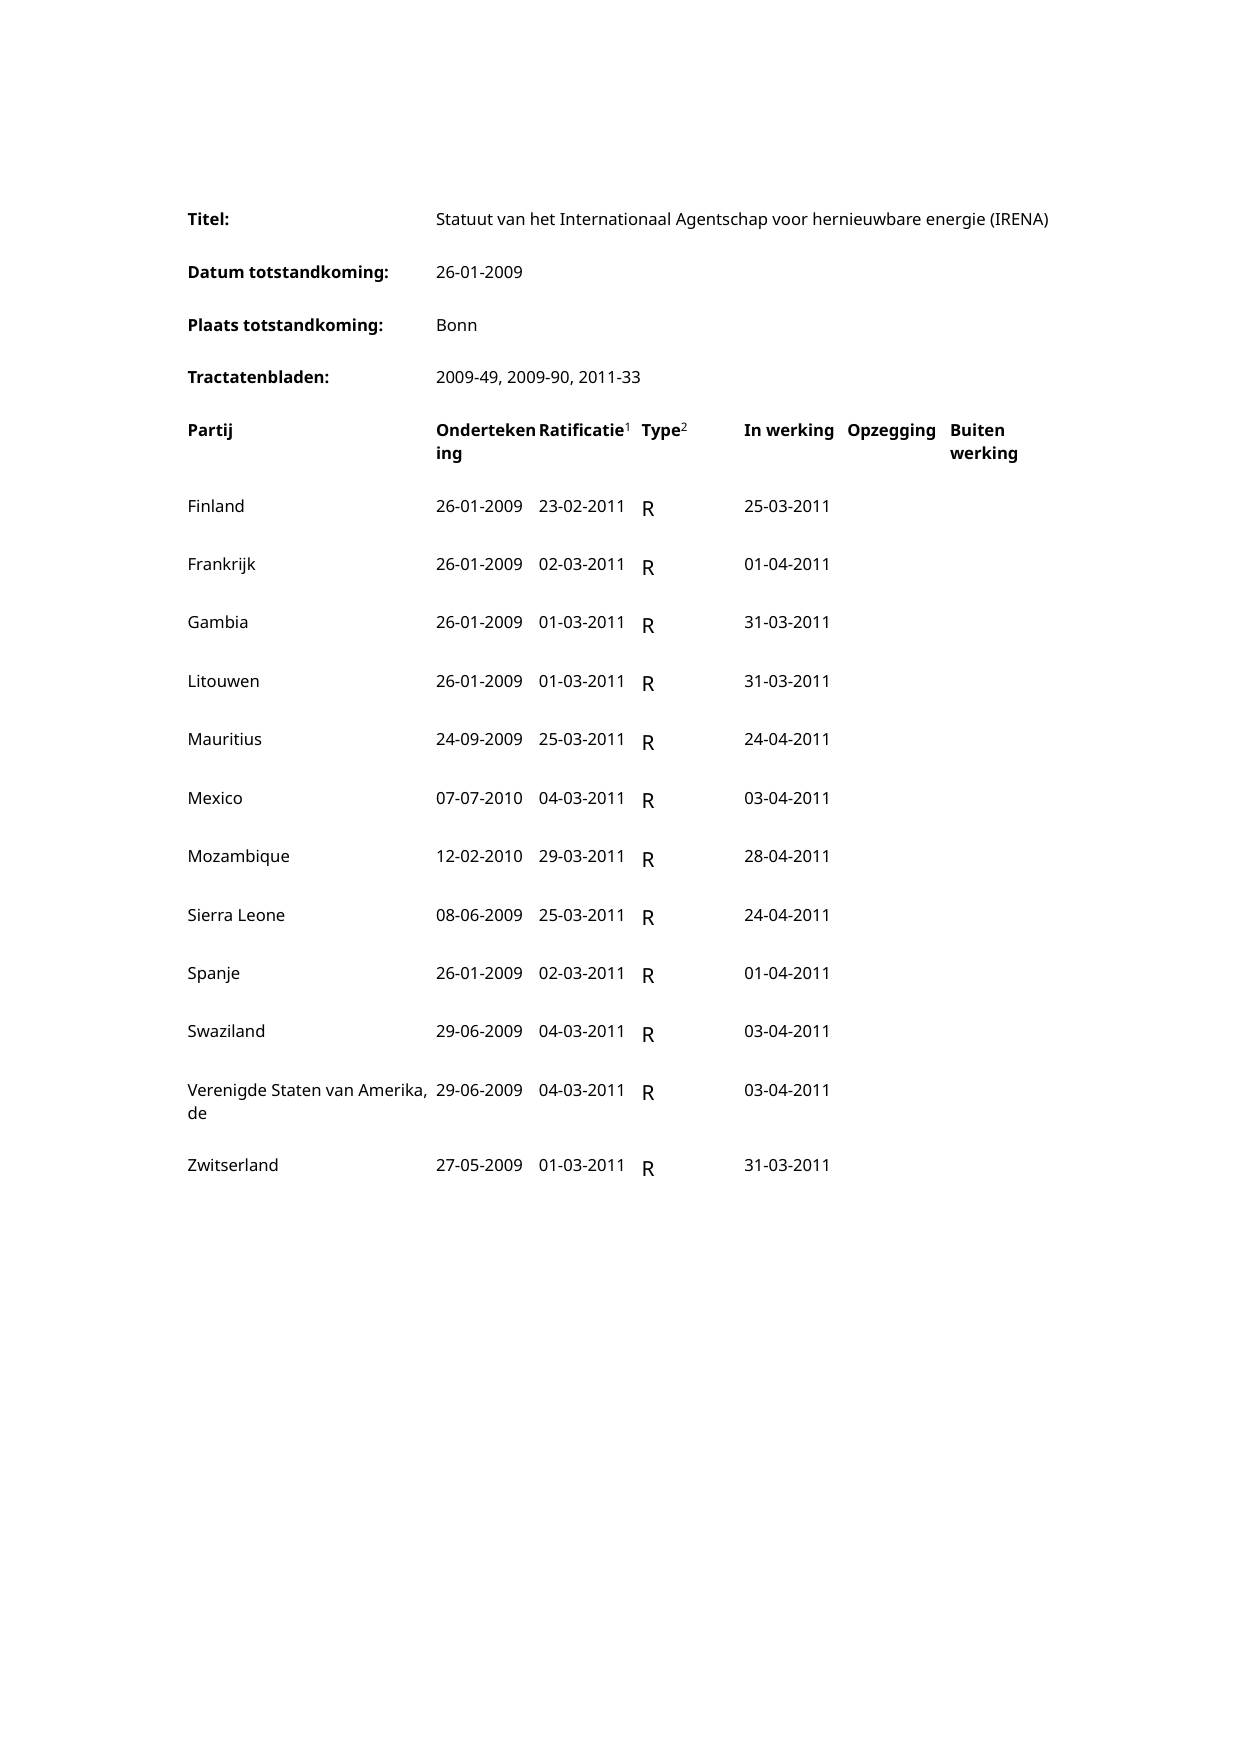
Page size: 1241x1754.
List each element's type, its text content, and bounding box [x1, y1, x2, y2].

table_cell [847, 845, 950, 903]
table_cell 2009-49, 2009-90, 2011-33 [436, 366, 1053, 419]
table_cell 29-06-2009 [436, 1020, 539, 1078]
table_cell 26-01-2009 [436, 261, 1053, 313]
table_cell [950, 1079, 1053, 1154]
table_cell R [641, 553, 744, 611]
table_cell [847, 728, 950, 786]
table_cell 24-04-2011 [744, 728, 847, 786]
table_cell Frankrijk [188, 553, 436, 611]
table_cell R [641, 611, 744, 669]
table_cell R [641, 845, 744, 903]
table_cell Verenigde Staten van Amerika, de [188, 1079, 436, 1154]
table_cell [950, 553, 1053, 611]
table_cell [847, 611, 950, 669]
table_cell [950, 786, 1053, 845]
table_cell Finland [188, 494, 436, 553]
table_cell [847, 903, 950, 962]
table_cell Plaats totstandkoming: [188, 313, 436, 366]
table_cell Gambia [188, 611, 436, 669]
table_cell 28-04-2011 [744, 845, 847, 903]
table_cell [847, 786, 950, 845]
table_cell 24-04-2011 [744, 903, 847, 962]
table_cell 01-04-2011 [744, 962, 847, 1020]
table_cell 26-01-2009 [436, 494, 539, 553]
table_cell 12-02-2010 [436, 845, 539, 903]
table_header Titel: [188, 208, 436, 261]
table_cell 25-03-2011 [539, 728, 641, 786]
table_cell 08-06-2009 [436, 903, 539, 962]
table_cell [847, 670, 950, 728]
table_cell Mauritius [188, 728, 436, 786]
table_cell Type2 [641, 419, 744, 494]
table_cell 24-09-2009 [436, 728, 539, 786]
table_cell [847, 1154, 950, 1212]
table_cell Opzegging [847, 419, 950, 494]
table_cell Bonn [436, 313, 1053, 366]
table_cell 25-03-2011 [539, 903, 641, 962]
table_cell [950, 903, 1053, 962]
table_header Statuut van het Internationaal Agentschap voor hernieuwbare energie (IRENA) [436, 208, 1053, 261]
table_cell [950, 494, 1053, 553]
table_cell R [641, 962, 744, 1020]
table_cell R [641, 494, 744, 553]
table_cell 26-01-2009 [436, 670, 539, 728]
table_cell Mexico [188, 786, 436, 845]
table_cell Mozambique [188, 845, 436, 903]
table_cell 26-01-2009 [436, 611, 539, 669]
table_cell Tractatenbladen: [188, 366, 436, 419]
table_cell Buiten werking [950, 419, 1053, 494]
table_cell [950, 1154, 1053, 1212]
table_cell R [641, 1079, 744, 1154]
table_cell Ratificatie1 [539, 419, 641, 494]
table_cell R [641, 786, 744, 845]
table_cell [950, 1020, 1053, 1078]
table_cell 04-03-2011 [539, 1079, 641, 1154]
table_cell [847, 553, 950, 611]
table_cell Sierra Leone [188, 903, 436, 962]
table_cell [950, 962, 1053, 1020]
table_cell 03-04-2011 [744, 1020, 847, 1078]
table_cell [950, 670, 1053, 728]
table_cell R [641, 1020, 744, 1078]
table_cell 31-03-2011 [744, 611, 847, 669]
table_cell 02-03-2011 [539, 962, 641, 1020]
table_cell 01-03-2011 [539, 1154, 641, 1212]
table_cell R [641, 903, 744, 962]
table_cell R [641, 728, 744, 786]
table_cell 04-03-2011 [539, 786, 641, 845]
table_cell Litouwen [188, 670, 436, 728]
table_cell 31-03-2011 [744, 670, 847, 728]
table_cell Datum totstandkoming: [188, 261, 436, 313]
table_cell 04-03-2011 [539, 1020, 641, 1078]
table_cell 07-07-2010 [436, 786, 539, 845]
table_cell [847, 1020, 950, 1078]
table_cell R [641, 1154, 744, 1212]
table_cell [847, 962, 950, 1020]
table_cell 25-03-2011 [744, 494, 847, 553]
table_cell 01-04-2011 [744, 553, 847, 611]
table_cell 01-03-2011 [539, 611, 641, 669]
table_cell R [641, 670, 744, 728]
table_cell 26-01-2009 [436, 962, 539, 1020]
table_cell 29-06-2009 [436, 1079, 539, 1154]
table_cell [950, 611, 1053, 669]
table_cell Partij [188, 419, 436, 494]
table_cell 27-05-2009 [436, 1154, 539, 1212]
table_cell 31-03-2011 [744, 1154, 847, 1212]
table_cell [950, 845, 1053, 903]
table_cell 03-04-2011 [744, 786, 847, 845]
table_cell 02-03-2011 [539, 553, 641, 611]
table_cell Spanje [188, 962, 436, 1020]
table_cell 23-02-2011 [539, 494, 641, 553]
table_cell 29-03-2011 [539, 845, 641, 903]
table_cell 01-03-2011 [539, 670, 641, 728]
table_cell Zwitserland [188, 1154, 436, 1212]
table_cell [847, 494, 950, 553]
table_cell Swaziland [188, 1020, 436, 1078]
table_cell [950, 728, 1053, 786]
table_cell 03-04-2011 [744, 1079, 847, 1154]
table_cell Ondertekening [436, 419, 539, 494]
table_cell In werking [744, 419, 847, 494]
table_cell [847, 1079, 950, 1154]
table_cell 26-01-2009 [436, 553, 539, 611]
